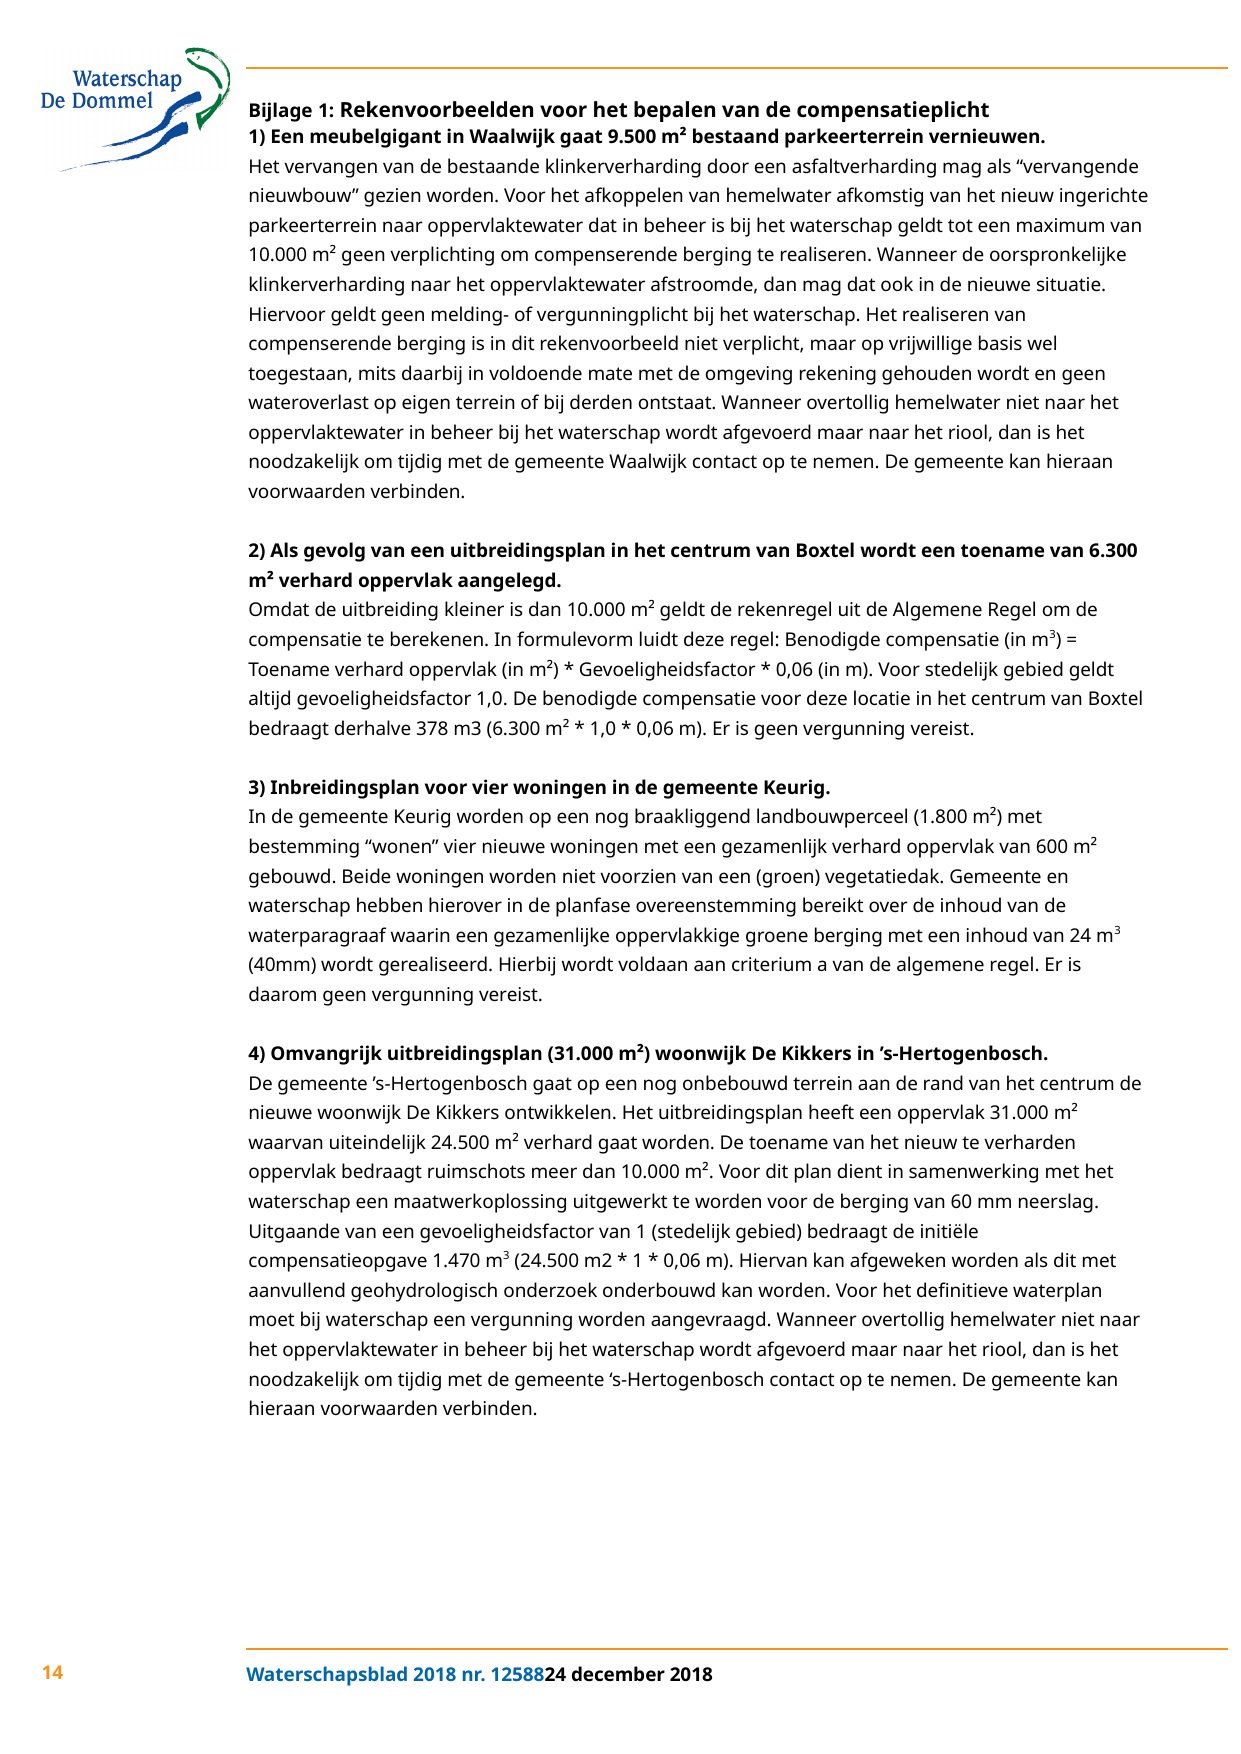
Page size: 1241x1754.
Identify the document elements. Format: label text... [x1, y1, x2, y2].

text 1) Een meubelgigant in Waalwijk gaat 9.500 m² bestaand parkeerterrein vernieuwen. [248, 123, 1152, 149]
text De gemeente ’s-Hertogenbosch gaat op een nog onbebouwd terrein aan de rand van het centrum de nieuwe woonwijk De Kikkers ontwikkelen. Het uitbreidingsplan heeft een oppervlak 31.000 m² waarvan uiteindelijk 24.500 m² verhard gaat worden. De toename van het nieuw te verharden oppervlak bedraagt ruimschots meer dan 10.000 m². Voor dit plan dient in samenwerking met het waterschap een maatwerkoplossing uitgewerkt te worden voor de berging van 60 mm neerslag. Uitgaande van een gevoeligheidsfactor van 1 (stedelijk gebied) bedraagt de initiële compensatieopgave 1.470 m3 (24.500 m2 * 1 * 0,06 m). Hiervan kan afgeweken worden als dit met aanvullend geohydrologisch onderzoek onderbouwd kan worden. Voor het definitieve waterplan moet bij waterschap een vergunning worden aangevraagd. Wanneer overtollig hemelwater niet naar het oppervlaktewater in beheer bij het waterschap wordt afgevoerd maar naar het riool, dan is het noodzakelijk om tijdig met de gemeente ‘s-Hertogenbosch contact op te nemen. De gemeente kan hieraan voorwaarden verbinden. [248, 1070, 1152, 1421]
text 2) Als gevolg van een uitbreidingsplan in het centrum van Boxtel wordt een toename van 6.300 m² verhard oppervlak aangelegd. [248, 537, 1152, 593]
picture [41, 47, 231, 172]
text Bijlage 1: Rekenvoorbeelden voor het bepalen van de compensatieplicht [248, 95, 1152, 123]
text 4) Omvangrijk uitbreidingsplan (31.000 m²) woonwijk De Kikkers in ’s-Hertogenbosch. [248, 1040, 1152, 1066]
text 3) Inbreidingsplan voor vier woningen in de gemeente Keurig. [248, 774, 1152, 800]
text Het vervangen van de bestaande klinkerverharding door een asfaltverharding mag als “vervangende nieuwbouw” gezien worden. Voor het afkoppelen van hemelwater afkomstig van het nieuw ingerichte parkeerterrein naar oppervlaktewater dat in beheer is bij het waterschap geldt tot een maximum van 10.000 m² geen verplichting om compenserende berging te realiseren. Wanneer de oorspronkelijke klinkerverharding naar het oppervlaktewater afstroomde, dan mag dat ook in de nieuwe situatie. Hiervoor geldt geen melding- of vergunningplicht bij het waterschap. Het realiseren van compenserende berging is in dit rekenvoorbeeld niet verplicht, maar op vrijwillige basis wel toegestaan, mits daarbij in voldoende mate met de omgeving rekening gehouden wordt en geen wateroverlast op eigen terrein of bij derden ontstaat. Wanneer overtollig hemelwater niet naar het oppervlaktewater in beheer bij het waterschap wordt afgevoerd maar naar het riool, dan is het noodzakelijk om tijdig met de gemeente Waalwijk contact op te nemen. De gemeente kan hieraan voorwaarden verbinden. [248, 153, 1152, 504]
text In de gemeente Keurig worden op een nog braakliggend landbouwperceel (1.800 m²) met bestemming “wonen” vier nieuwe woningen met een gezamenlijk verhard oppervlak van 600 m² gebouwd. Beide woningen worden niet voorzien van een (groen) vegetatiedak. Gemeente en waterschap hebben hierover in de planfase overeenstemming bereikt over de inhoud van de waterparagraaf waarin een gezamenlijke oppervlakkige groene berging met een inhoud van 24 m3 (40mm) wordt gerealiseerd. Hierbij wordt voldaan aan criterium a van de algemene regel. Er is daarom geen vergunning vereist. [248, 804, 1152, 1007]
text Omdat de uitbreiding kleiner is dan 10.000 m² geldt de rekenregel uit de Algemene Regel om de compensatie te berekenen. In formulevorm luidt deze regel: Benodigde compensatie (in m3) = Toename verhard oppervlak (in m²) * Gevoeligheidsfactor * 0,06 (in m). Voor stedelijk gebied geldt altijd gevoeligheidsfactor 1,0. De benodigde compensatie voor deze locatie in het centrum van Boxtel bedraagt derhalve 378 m3 (6.300 m² * 1,0 * 0,06 m). Er is geen vergunning vereist. [248, 597, 1152, 741]
